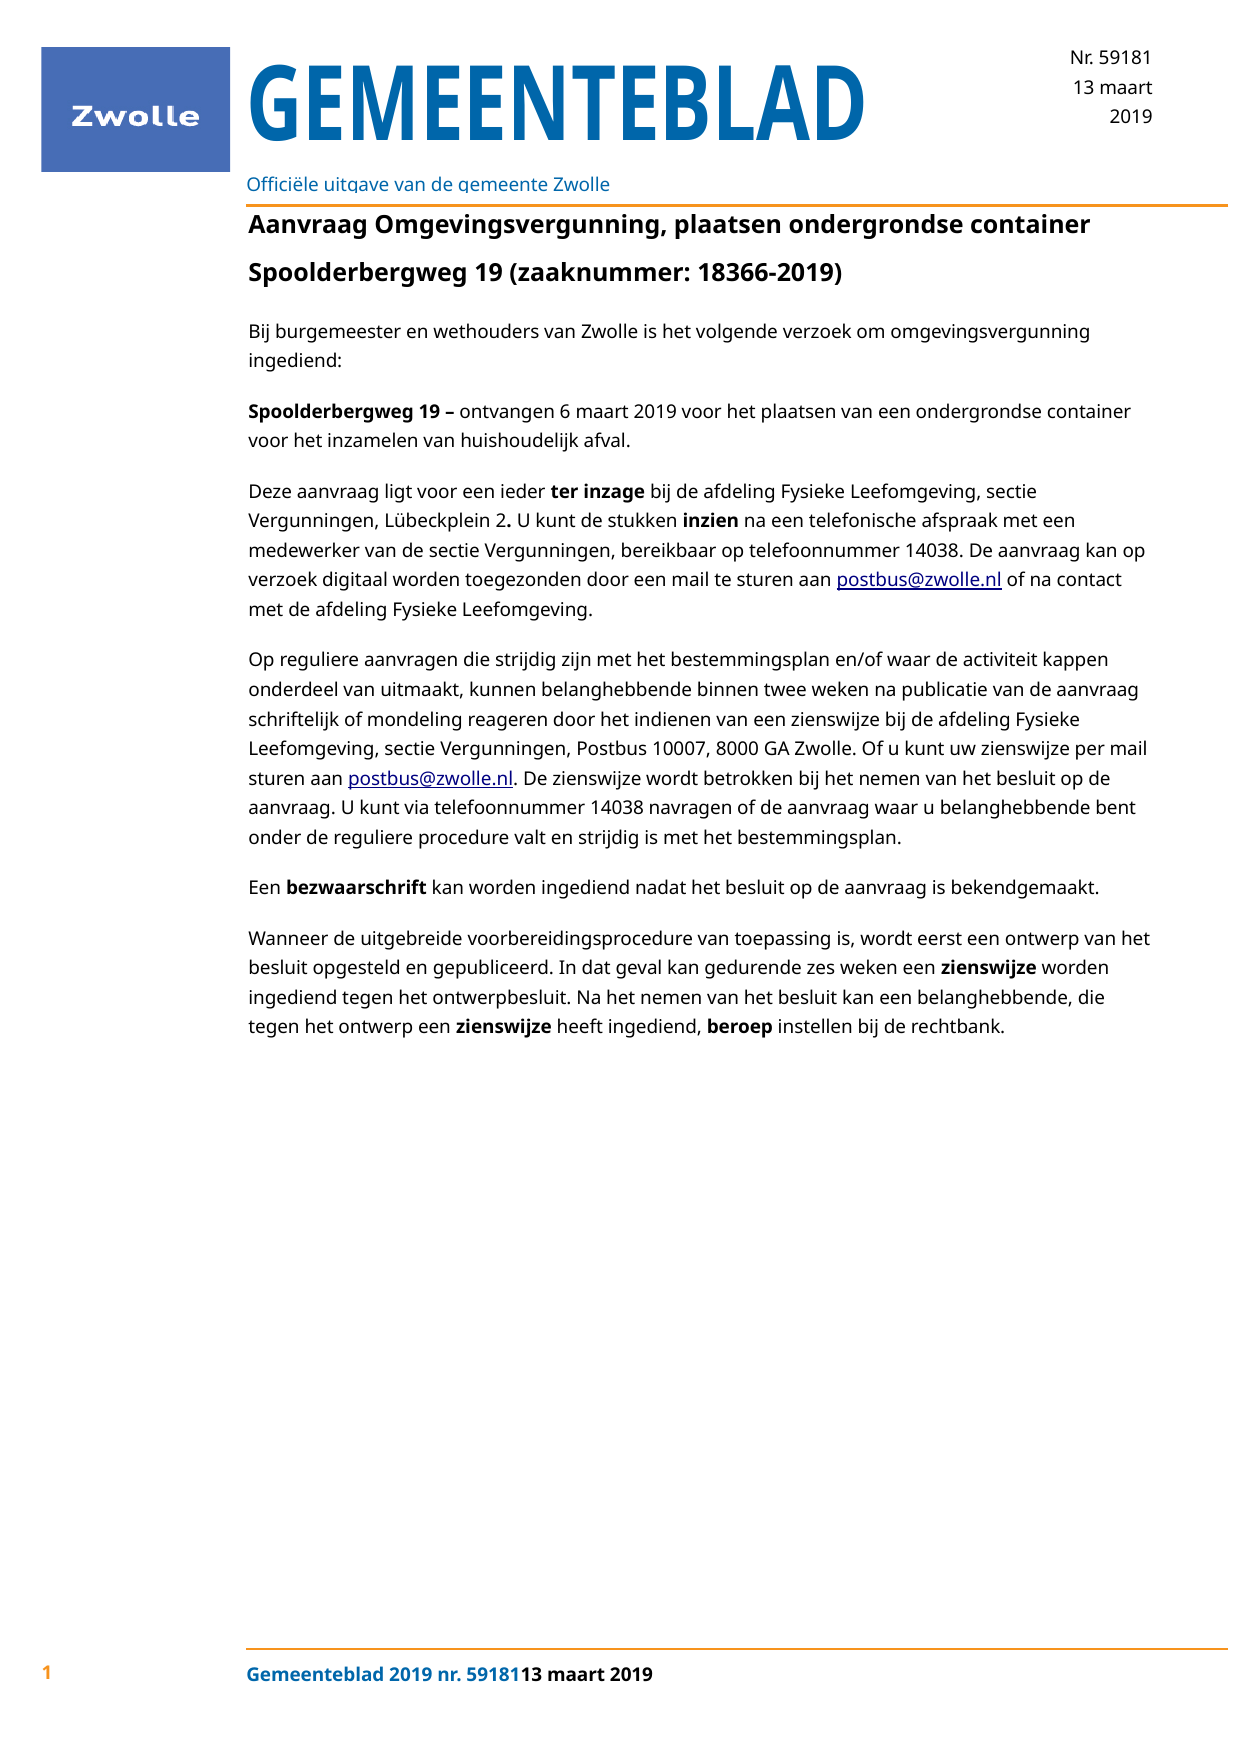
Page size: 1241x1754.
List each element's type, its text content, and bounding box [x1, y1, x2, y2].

text Spoolderbergweg 19 – ontvangen 6 maart 2019 voor het plaatsen van een ondergrondse container voor het inzamelen van huishoudelijk afval. [248, 398, 1152, 453]
text Op reguliere aanvragen die strijdig zijn met het bestemmingsplan en/of waar de activiteit kappen onderdeel van uitmaakt, kunnen belanghebbende binnen twee weken na publicatie van de aanvraag schriftelijk of mondeling reageren door het indienen van een zienswijze bij de afdeling Fysieke Leefomgeving, sectie Vergunningen, Postbus 10007, 8000 GA Zwolle. Of u kunt uw zienswijze per mail sturen aan postbus@zwolle.nl. De zienswijze wordt betrokken bij het nemen van het besluit op de aanvraag. U kunt via telefoonnummer 14038 navragen of de aanvraag waar u belanghebbende bent onder de reguliere procedure valt en strijdig is met het bestemmingsplan. [248, 647, 1152, 850]
picture [41, 47, 231, 172]
text Bij burgemeester en wethouders van Zwolle is het volgende verzoek om omgevingsvergunning ingediend: [248, 318, 1152, 373]
text Deze aanvraag ligt voor een ieder ter inzage bij de afdeling Fysieke Leefomgeving, sectie Vergunningen, Lübeckplein 2. U kunt de stukken inzien na een telefonische afspraak met een medewerker van de sectie Vergunningen, bereikbaar op telefoonnummer 14038. De aanvraag kan op verzoek digitaal worden toegezonden door een mail te sturen aan postbus@zwolle.nl of na contact met de afdeling Fysieke Leefomgeving. [248, 478, 1152, 622]
text Een bezwaarschrift kan worden ingediend nadat het besluit op de aanvraag is bekendgemaakt. [248, 874, 1152, 900]
text Aanvraag Omgevingsvergunning, plaatsen ondergrondse container Spoolderbergweg 19 (zaaknummer: 18366-2019) [248, 207, 1152, 288]
text Wanneer de uitgebreide voorbereidingsprocedure van toepassing is, wordt eerst een ontwerp van het besluit opgesteld en gepubliceerd. In dat geval kan gedurende zes weken een zienswijze worden ingediend tegen het ontwerpbesluit. Na het nemen van het besluit kan een belanghebbende, die tegen het ontwerp een zienswijze heeft ingediend, beroep instellen bij de rechtbank. [248, 925, 1152, 1039]
